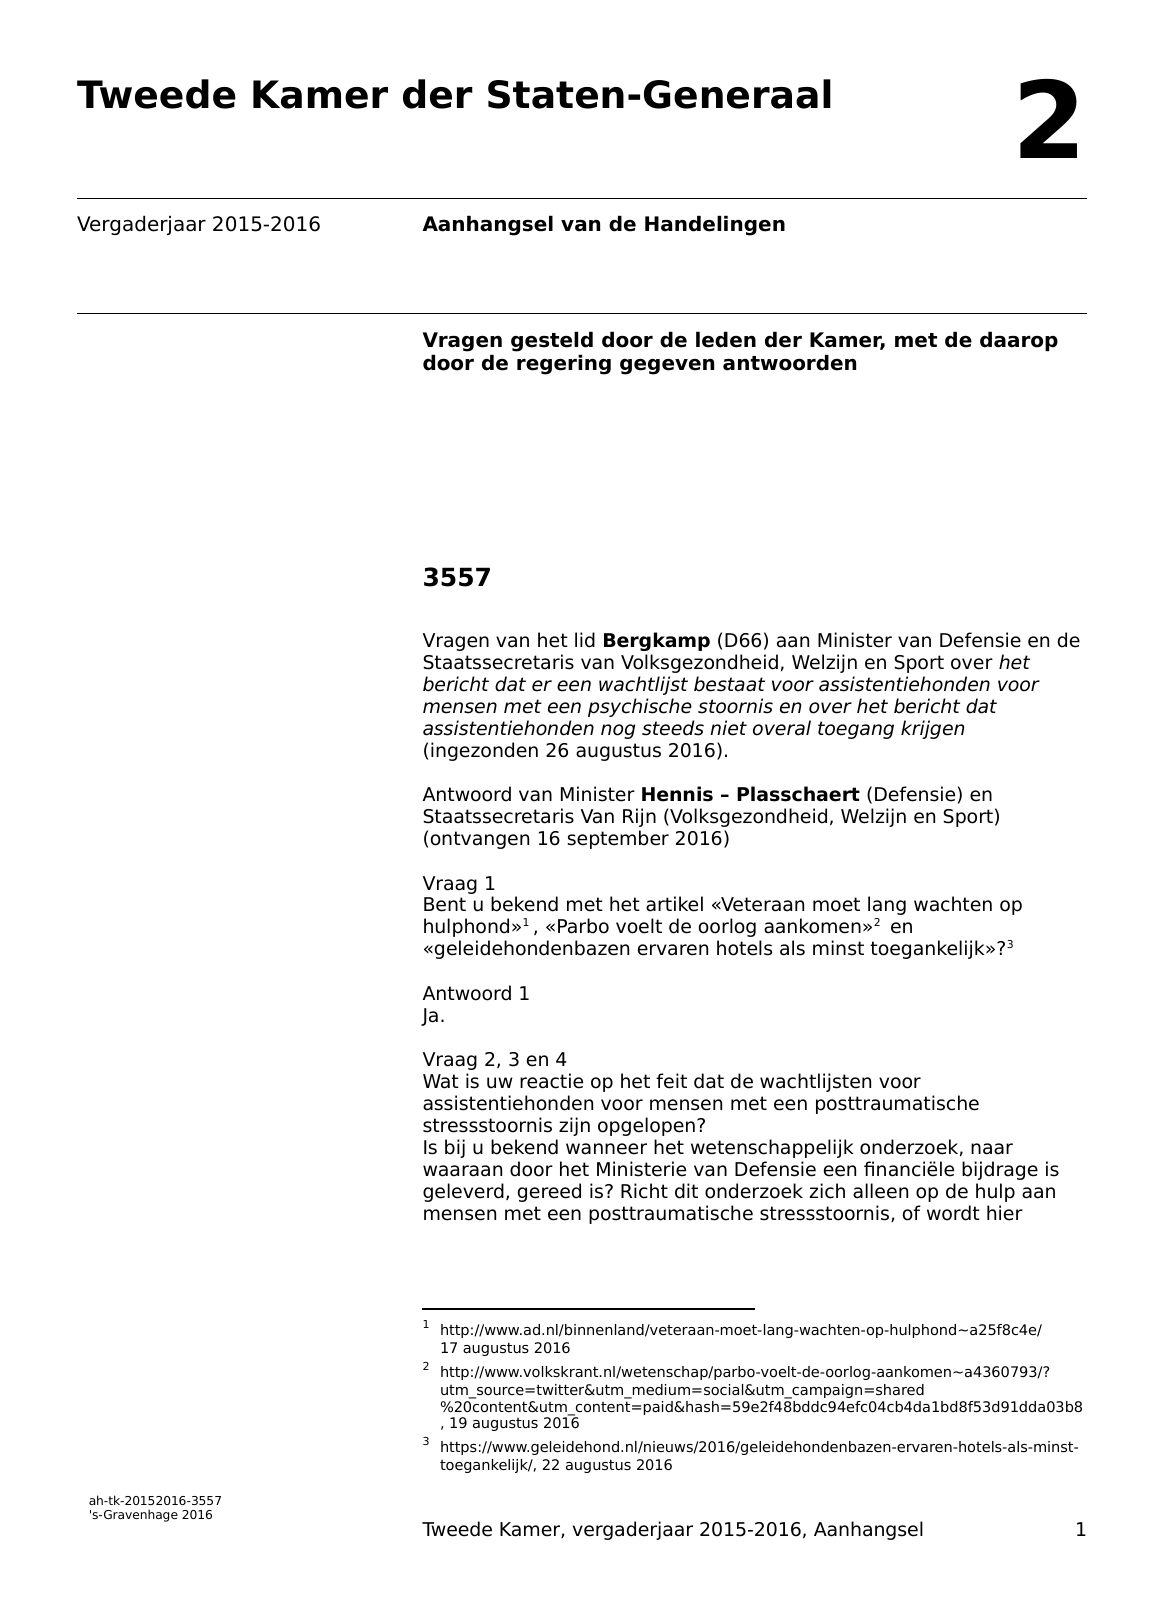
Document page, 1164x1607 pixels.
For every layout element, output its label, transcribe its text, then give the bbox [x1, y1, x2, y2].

text Vraag 1 [422, 872, 1087, 894]
text 3557 [422, 563, 1087, 592]
text http://www.volkskrant.nl/wetenschap/parbo-voelt-de-oorlog-aankomen~a4360793/?utm_source=twitter&utm_medium=social&utm_campaign=shared%20content&utm_content=paid&hash=59e2f48bddc94efc04cb4da1bd8f53d91dda03b8, 19 augustus 2016 [422, 1360, 1087, 1432]
text Vraag 2, 3 en 4 [422, 1049, 1087, 1071]
table_cell Aanhangsel van de Handelingen [422, 199, 1087, 313]
text Is bij u bekend wanneer het wetenschappelijk onderzoek, naar waaraan door het Ministerie van Defensie een financiële bijdrage is geleverd, gereed is? Richt dit onderzoek zich alleen op de hulp aan mensen met een posttraumatische stressstoornis, of wordt hier [422, 1137, 1087, 1224]
table_cell Vragen gesteld door de leden der Kamer, met de daarop door de regering gegeven antwoorden [422, 314, 1087, 375]
table_header 2 [886, 59, 1087, 198]
text 's-Gravenhage 2016 [88, 1508, 323, 1522]
text Antwoord van Minister Hennis – Plasschaert (Defensie) en Staatssecretaris Van Rijn (Volksgezondheid, Welzijn en Sport) (ontvangen 16 september 2016) [422, 784, 1087, 850]
text Bent u bekend met het artikel «Veteraan moet lang wachten op hulphond», «Parbo voelt de oorlog aankomen» en «geleidehondenbazen ervaren hotels als minst toegankelijk»? [422, 894, 1087, 960]
text https://www.geleidehond.nl/nieuws/2016/geleidehondenbazen-ervaren-hotels-als-minst-toegankelijk/, 22 augustus 2016 [422, 1435, 1087, 1474]
text http://www.ad.nl/binnenland/veteraan-moet-lang-wachten-op-hulphond~a25f8c4e/ 17 augustus 2016 [422, 1318, 1087, 1357]
text ah-tk-20152016-3557 [88, 1494, 323, 1508]
table_header Tweede Kamer der Staten-Generaal [77, 59, 886, 198]
table_cell [77, 314, 422, 375]
text Ja. [422, 1004, 1087, 1026]
table_cell Vergaderjaar 2015-2016 [77, 199, 422, 313]
text Wat is uw reactie op het feit dat de wachtlijsten voor assistentiehonden voor mensen met een posttraumatische stressstoornis zijn opgelopen? [422, 1071, 1087, 1137]
text Antwoord 1 [422, 982, 1087, 1004]
text Vragen van het lid Bergkamp (D66) aan Minister van Defensie en de Staatssecretaris van Volksgezondheid, Welzijn en Sport over het bericht dat er een wachtlijst bestaat voor assistentiehonden voor mensen met een psychische stoornis en over het bericht dat assistentiehonden nog steeds niet overal toegang krijgen (ingezonden 26 augustus 2016). [422, 630, 1087, 762]
